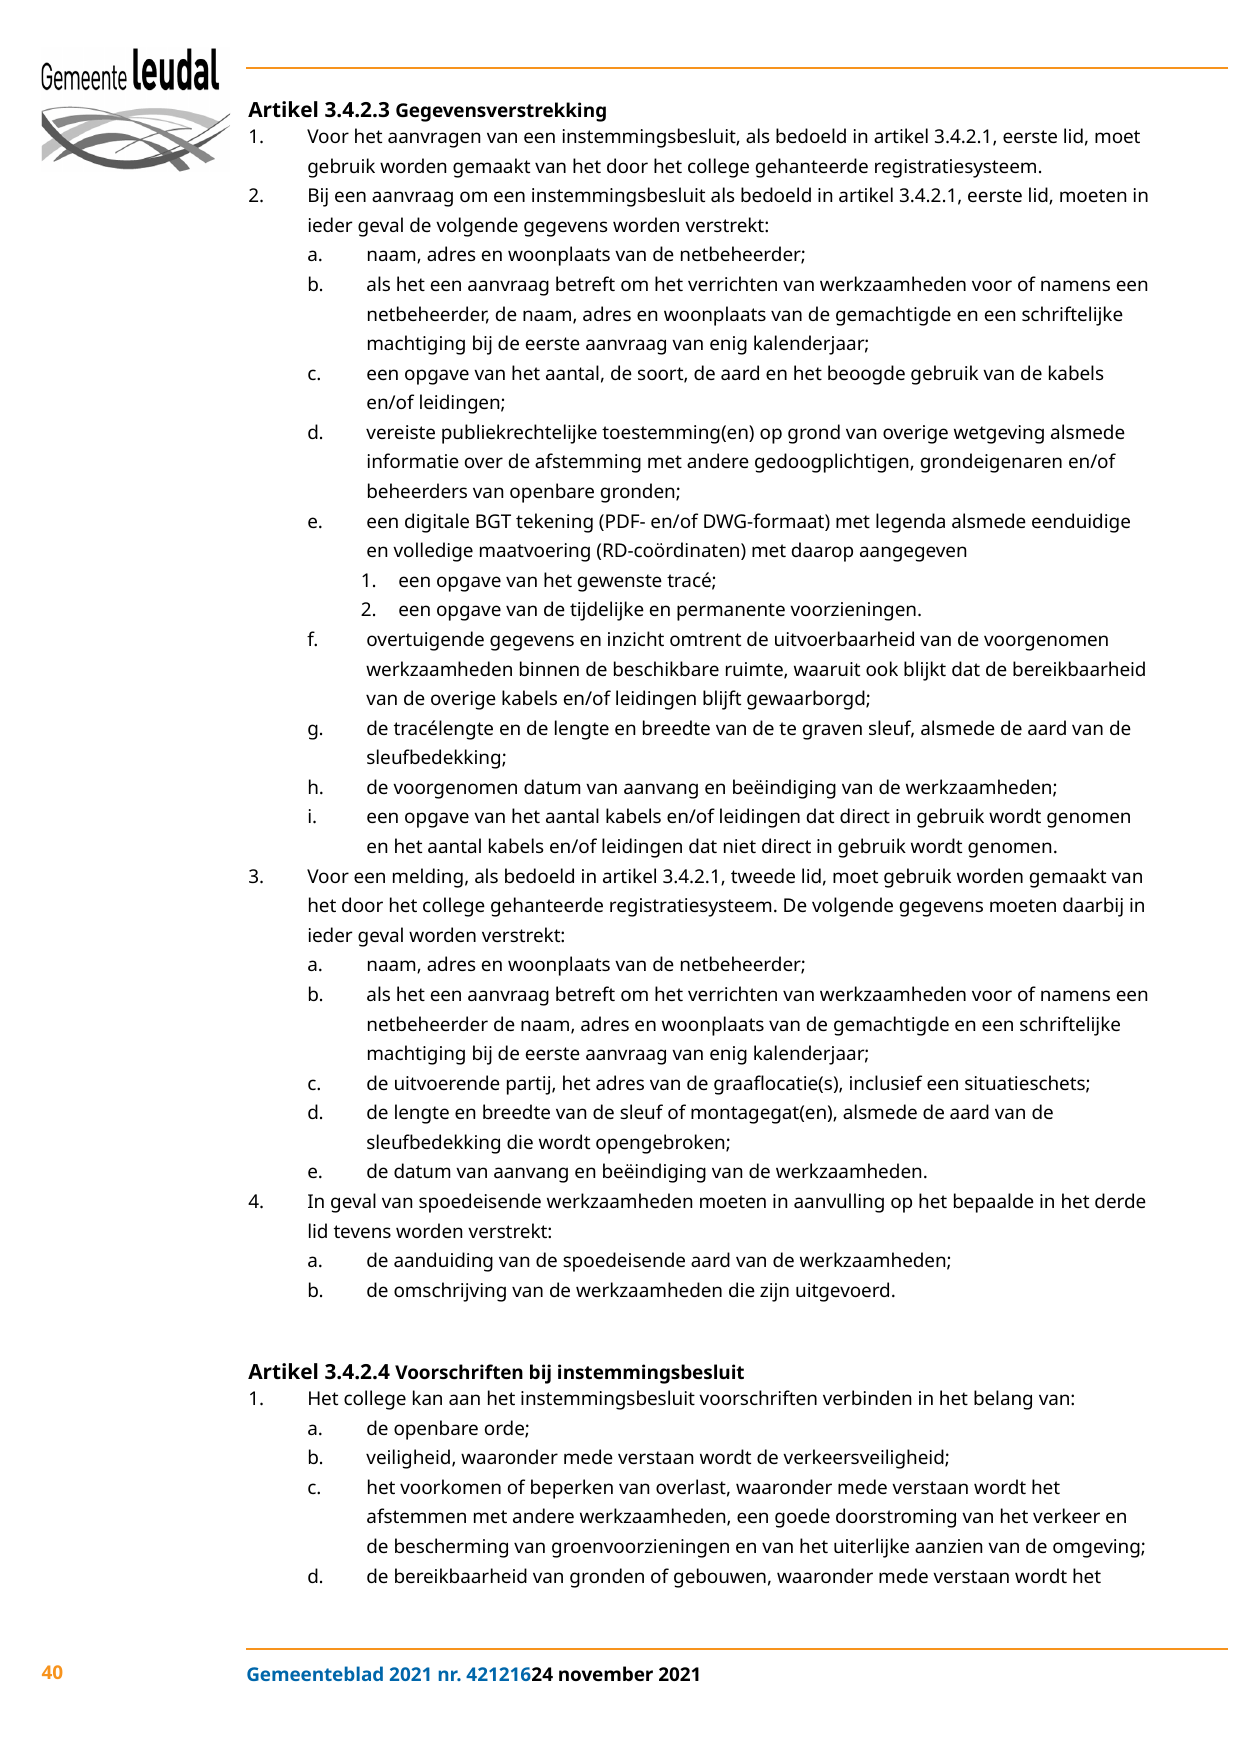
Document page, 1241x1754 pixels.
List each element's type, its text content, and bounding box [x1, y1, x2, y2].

list de lengte en breedte van de sleuf of montagegat(en), alsmede de aard van de sleufbedekking die wordt opengebroken; [307, 1099, 1152, 1155]
list een digitale BGT tekening (PDF- en/of DWG-formaat) met legenda alsmede eenduidige en volledige maatvoering (RD-coördinaten) met daarop aangegeven [307, 508, 1152, 563]
list veiligheid, waaronder mede verstaan wordt de verkeersveiligheid; [307, 1444, 1152, 1470]
list een opgave van de tijdelijke en permanente voorzieningen. [361, 597, 1152, 622]
list een opgave van het aantal kabels en/of leidingen dat direct in gebruik wordt genomen en het aantal kabels en/of leidingen dat niet direct in gebruik wordt genomen. [307, 804, 1152, 859]
list een opgave van het aantal, de soort, de aard en het beoogde gebruik van de kabels en/of leidingen; [307, 360, 1152, 415]
list overtuigende gegevens en inzicht omtrent de uitvoerbaarheid van de voorgenomen werkzaamheden binnen de beschikbare ruimte, waaruit ook blijkt dat de bereikbaarheid van de overige kabels en/of leidingen blijft gewaarborgd; [307, 626, 1152, 711]
list de datum van aanvang en beëindiging van de werkzaamheden. [307, 1159, 1152, 1184]
list In geval van spoedeisende werkzaamheden moeten in aanvulling op het bepaalde in het derde lid tevens worden verstrekt: [248, 1188, 1152, 1243]
list Het college kan aan het instemmingsbesluit voorschriften verbinden in het belang van: [248, 1385, 1152, 1411]
list de openbare orde; [307, 1415, 1152, 1441]
list de aanduiding van de spoedeisende aard van de werkzaamheden; [307, 1247, 1152, 1273]
list naam, adres en woonplaats van de netbeheerder; [307, 242, 1152, 267]
list de uitvoerende partij, het adres van de graaflocatie(s), inclusief een situatieschets; [307, 1070, 1152, 1096]
list Voor een melding, als bedoeld in artikel 3.4.2.1, tweede lid, moet gebruik worden gemaakt van het door het college gehanteerde registratiesysteem. De volgende gegevens moeten daarbij in ieder geval worden verstrekt: [248, 863, 1152, 948]
list het voorkomen of beperken van overlast, waaronder mede verstaan wordt het afstemmen met andere werkzaamheden, een goede doorstroming van het verkeer en de bescherming van groenvoorzieningen en van het uiterlijke aanzien van de omgeving; [307, 1474, 1152, 1559]
text Artikel 3.4.2.4 Voorschriften bij instemmingsbesluit [248, 1357, 1152, 1385]
list een opgave van het gewenste tracé; [361, 567, 1152, 593]
text Artikel 3.4.2.3 Gegevensverstrekking [248, 95, 1152, 123]
list de voorgenomen datum van aanvang en beëindiging van de werkzaamheden; [307, 774, 1152, 800]
list de bereikbaarheid van gronden of gebouwen, waaronder mede verstaan wordt het [307, 1563, 1152, 1589]
list vereiste publiekrechtelijke toestemming(en) op grond van overige wetgeving alsmede informatie over de afstemming met andere gedoogplichtigen, grondeigenaren en/of beheerders van openbare gronden; [307, 419, 1152, 504]
list als het een aanvraag betreft om het verrichten van werkzaamheden voor of namens een netbeheerder de naam, adres en woonplaats van de gemachtigde en een schriftelijke machtiging bij de eerste aanvraag van enig kalenderjaar; [307, 981, 1152, 1066]
list naam, adres en woonplaats van de netbeheerder; [307, 952, 1152, 977]
list de tracélengte en de lengte en breedte van de te graven sleuf, alsmede de aard van de sleufbedekking; [307, 715, 1152, 770]
list als het een aanvraag betreft om het verrichten van werkzaamheden voor of namens een netbeheerder, de naam, adres en woonplaats van de gemachtigde en een schriftelijke machtiging bij de eerste aanvraag van enig kalenderjaar; [307, 271, 1152, 356]
list Voor het aanvragen van een instemmingsbesluit, als bedoeld in artikel 3.4.2.1, eerste lid, moet gebruik worden gemaakt van het door het college gehanteerde registratiesysteem. [248, 123, 1152, 178]
picture [41, 47, 231, 172]
list Bij een aanvraag om een instemmingsbesluit als bedoeld in artikel 3.4.2.1, eerste lid, moeten in ieder geval de volgende gegevens worden verstrekt: [248, 182, 1152, 238]
list de omschrijving van de werkzaamheden die zijn uitgevoerd. [307, 1277, 1152, 1303]
